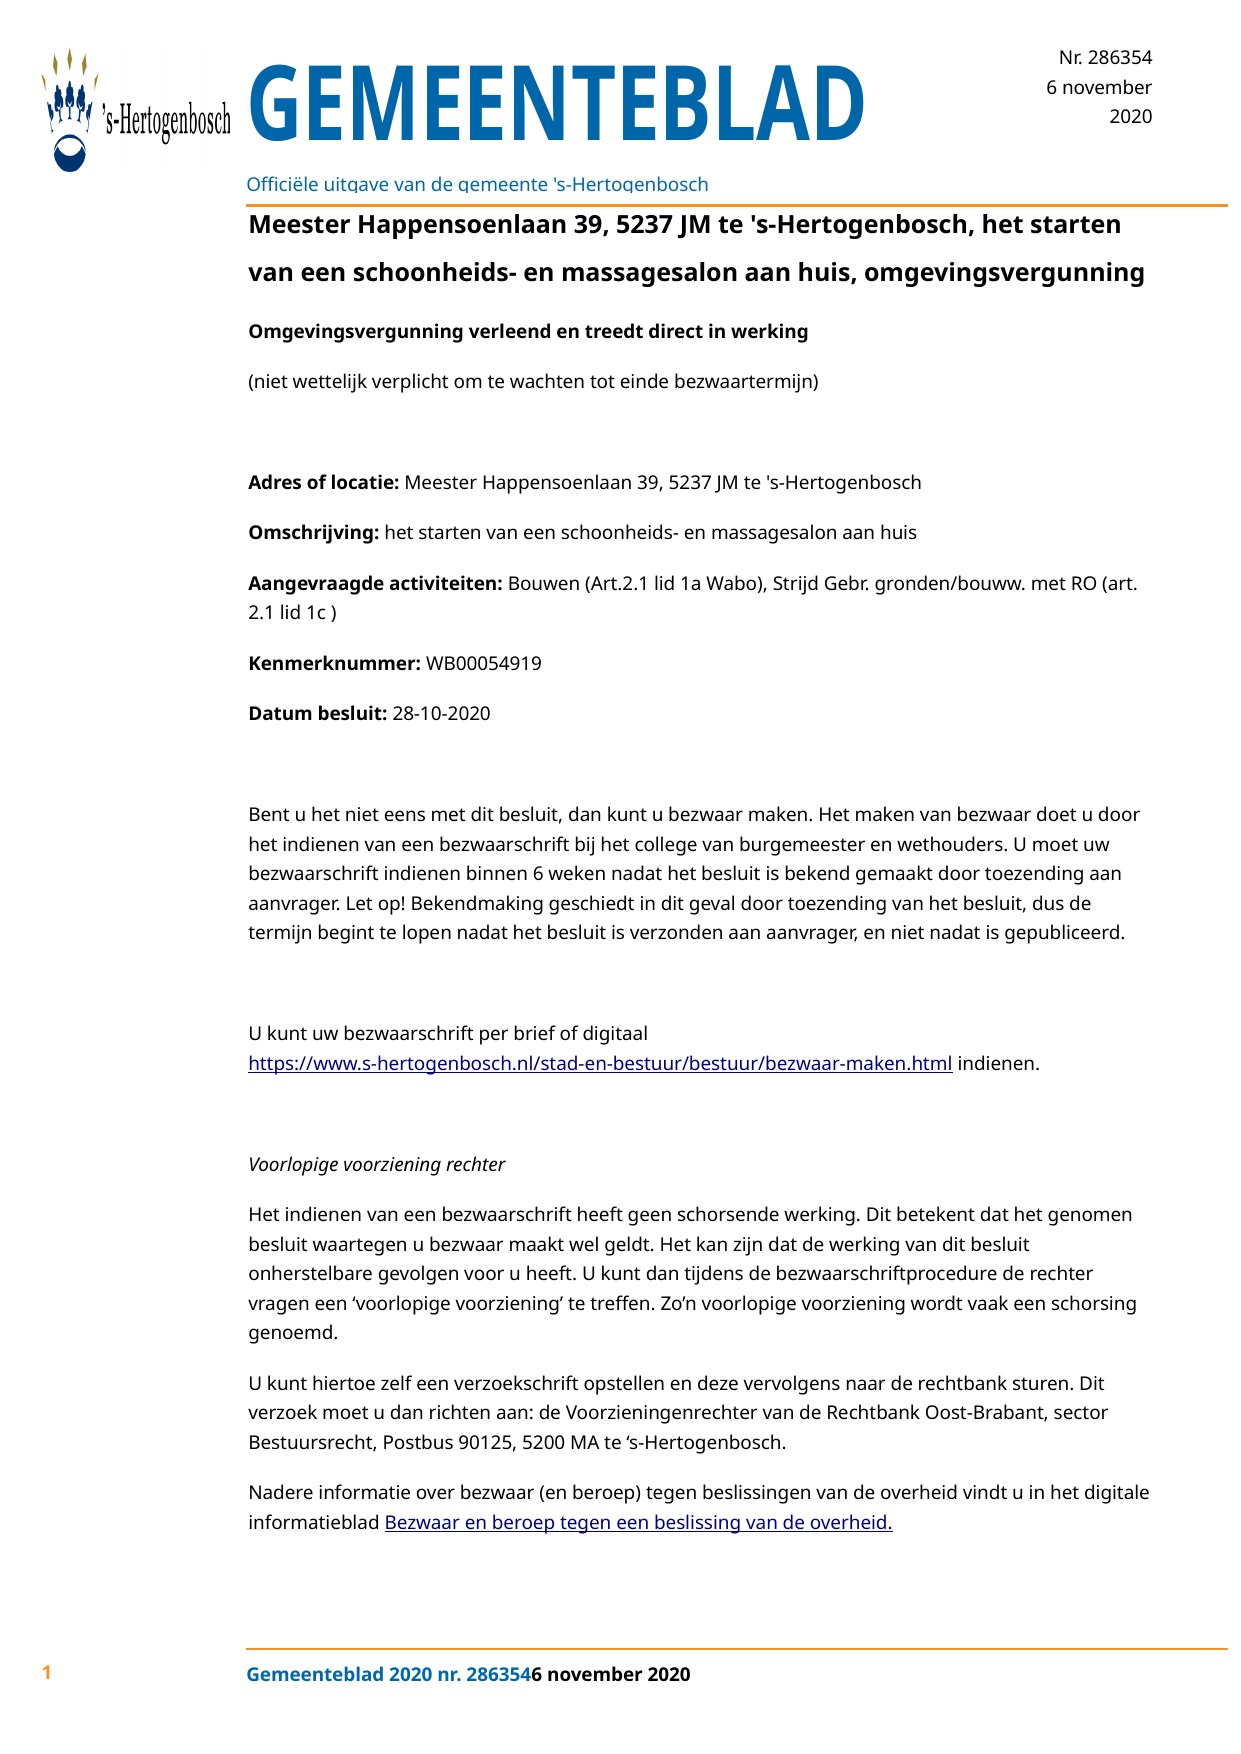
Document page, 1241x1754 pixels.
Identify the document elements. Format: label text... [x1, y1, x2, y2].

picture [41, 47, 231, 172]
text Het indienen van een bezwaarschrift heeft geen schorsende werking. Dit betekent dat het genomen besluit waartegen u bezwaar maakt wel geldt. Het kan zijn dat de werking van dit besluit onherstelbare gevolgen voor u heeft. U kunt dan tijdens de bezwaarschriftprocedure de rechter vragen een ‘voorlopige voorziening’ te treffen. Zo’n voorlopige voorziening wordt vaak een schorsing genoemd. [248, 1201, 1152, 1345]
text Aangevraagde activiteiten: Bouwen (Art.2.1 lid 1a Wabo), Strijd Gebr. gronden/bouww. met RO (art. 2.1 lid 1c ) [248, 570, 1152, 625]
text Omschrijving: het starten van een schoonheids- en massagesalon aan huis [248, 519, 1152, 545]
text U kunt uw bezwaarschrift per brief of digitaal https://www.s-hertogenbosch.nl/stad-en-bestuur/bestuur/bezwaar-maken.html indienen. [248, 1020, 1152, 1076]
text Omgevingsvergunning verleend en treedt direct in werking [248, 318, 1152, 344]
text Kenmerknummer: WB00054919 [248, 650, 1152, 676]
text (niet wettelijk verplicht om te wachten tot einde bezwaartermijn) [248, 368, 1152, 394]
text Adres of locatie: Meester Happensoenlaan 39, 5237 JM te 's-Hertogenbosch [248, 469, 1152, 495]
text U kunt hiertoe zelf een verzoekschrift opstellen en deze vervolgens naar de rechtbank sturen. Dit verzoek moet u dan richten aan: de Voorzieningenrechter van de Rechtbank Oost-Brabant, sector Bestuursrecht, Postbus 90125, 5200 MA te ‘s-Hertogenbosch. [248, 1370, 1152, 1455]
text Nadere informatie over bezwaar (en beroep) tegen beslissingen van de overheid vindt u in het digitale informatieblad Bezwaar en beroep tegen een beslissing van de overheid. [248, 1479, 1152, 1535]
text Datum besluit: 28-10-2020 [248, 700, 1152, 726]
text Voorlopige voorziening rechter [248, 1151, 1152, 1177]
text Bent u het niet eens met dit besluit, dan kunt u bezwaar maken. Het maken van bezwaar doet u door het indienen van een bezwaarschrift bij het college van burgemeester en wethouders. U moet uw bezwaarschrift indienen binnen 6 weken nadat het besluit is bekend gemaakt door toezending aan aanvrager. Let op! Bekendmaking geschiedt in dit geval door toezending van het besluit, dus de termijn begint te lopen nadat het besluit is verzonden aan aanvrager, en niet nadat is gepubliceerd. [248, 801, 1152, 945]
text Meester Happensoenlaan 39, 5237 JM te 's-Hertogenbosch, het starten van een schoonheids- en massagesalon aan huis, omgevingsvergunning [248, 207, 1152, 288]
